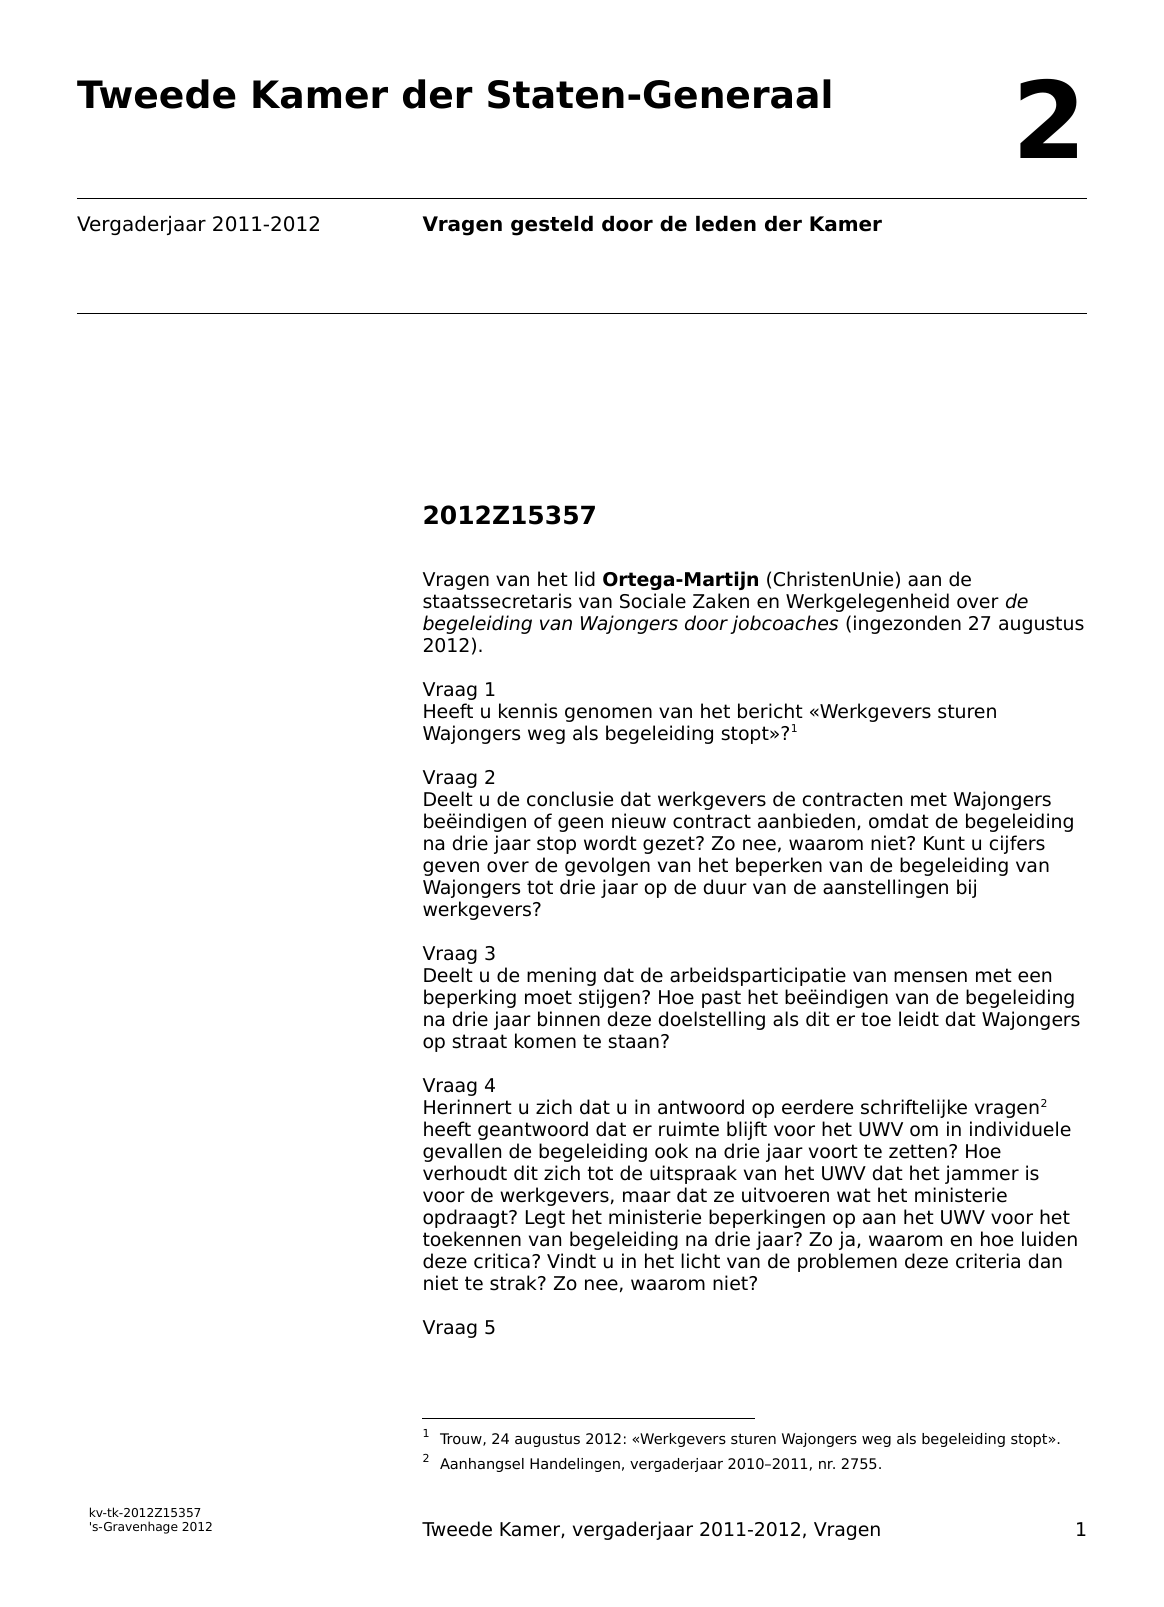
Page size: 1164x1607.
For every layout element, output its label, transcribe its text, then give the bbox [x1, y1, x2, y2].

text 's-Gravenhage 2012 [88, 1520, 323, 1534]
text Heeft u kennis genomen van het bericht «Werkgevers sturen Wajongers weg als begeleiding stopt»? [422, 701, 1087, 745]
text Vraag 5 [422, 1317, 1087, 1339]
text Vraag 2 [422, 767, 1087, 789]
table_header Tweede Kamer der Staten-Generaal [77, 59, 886, 198]
text Vraag 3 [422, 943, 1087, 965]
table_cell Vragen gesteld door de leden der Kamer [422, 199, 1087, 313]
text kv-tk-2012Z15357 [88, 1506, 323, 1520]
text Herinnert u zich dat u in antwoord op eerdere schriftelijke vragen heeft geantwoord dat er ruimte blijft voor het UWV om in individuele gevallen de begeleiding ook na drie jaar voort te zetten? Hoe verhoudt dit zich tot de uitspraak van het UWV dat het jammer is voor de werkgevers, maar dat ze uitvoeren wat het ministerie opdraagt? Legt het ministerie beperkingen op aan het UWV voor het toekennen van begeleiding na drie jaar? Zo ja, waarom en hoe luiden deze critica? Vindt u in het licht van de problemen deze criteria dan niet te strak? Zo nee, waarom niet? [422, 1097, 1087, 1295]
text 2012Z15357 [422, 501, 1087, 531]
text Vraag 1 [422, 679, 1087, 701]
text Aanhangsel Handelingen, vergaderjaar 2010–2011, nr. 2755. [422, 1452, 1087, 1474]
text Vraag 4 [422, 1075, 1087, 1097]
text Deelt u de conclusie dat werkgevers de contracten met Wajongers beëindigen of geen nieuw contract aanbieden, omdat de begeleiding na drie jaar stop wordt gezet? Zo nee, waarom niet? Kunt u cijfers geven over de gevolgen van het beperken van de begeleiding van Wajongers tot drie jaar op de duur van de aanstellingen bij werkgevers? [422, 789, 1087, 921]
text Deelt u de mening dat de arbeidsparticipatie van mensen met een beperking moet stijgen? Hoe past het beëindigen van de begeleiding na drie jaar binnen deze doelstelling als dit er toe leidt dat Wajongers op straat komen te staan? [422, 965, 1087, 1053]
text Vragen van het lid Ortega-Martijn (ChristenUnie) aan de staatssecretaris van Sociale Zaken en Werkgelegenheid over de begeleiding van Wajongers door jobcoaches (ingezonden 27 augustus 2012). [422, 569, 1087, 657]
text Trouw, 24 augustus 2012: «Werkgevers sturen Wajongers weg als begeleiding stopt». [422, 1427, 1087, 1449]
table_cell Vergaderjaar 2011-2012 [77, 199, 422, 313]
table_header 2 [886, 59, 1087, 198]
